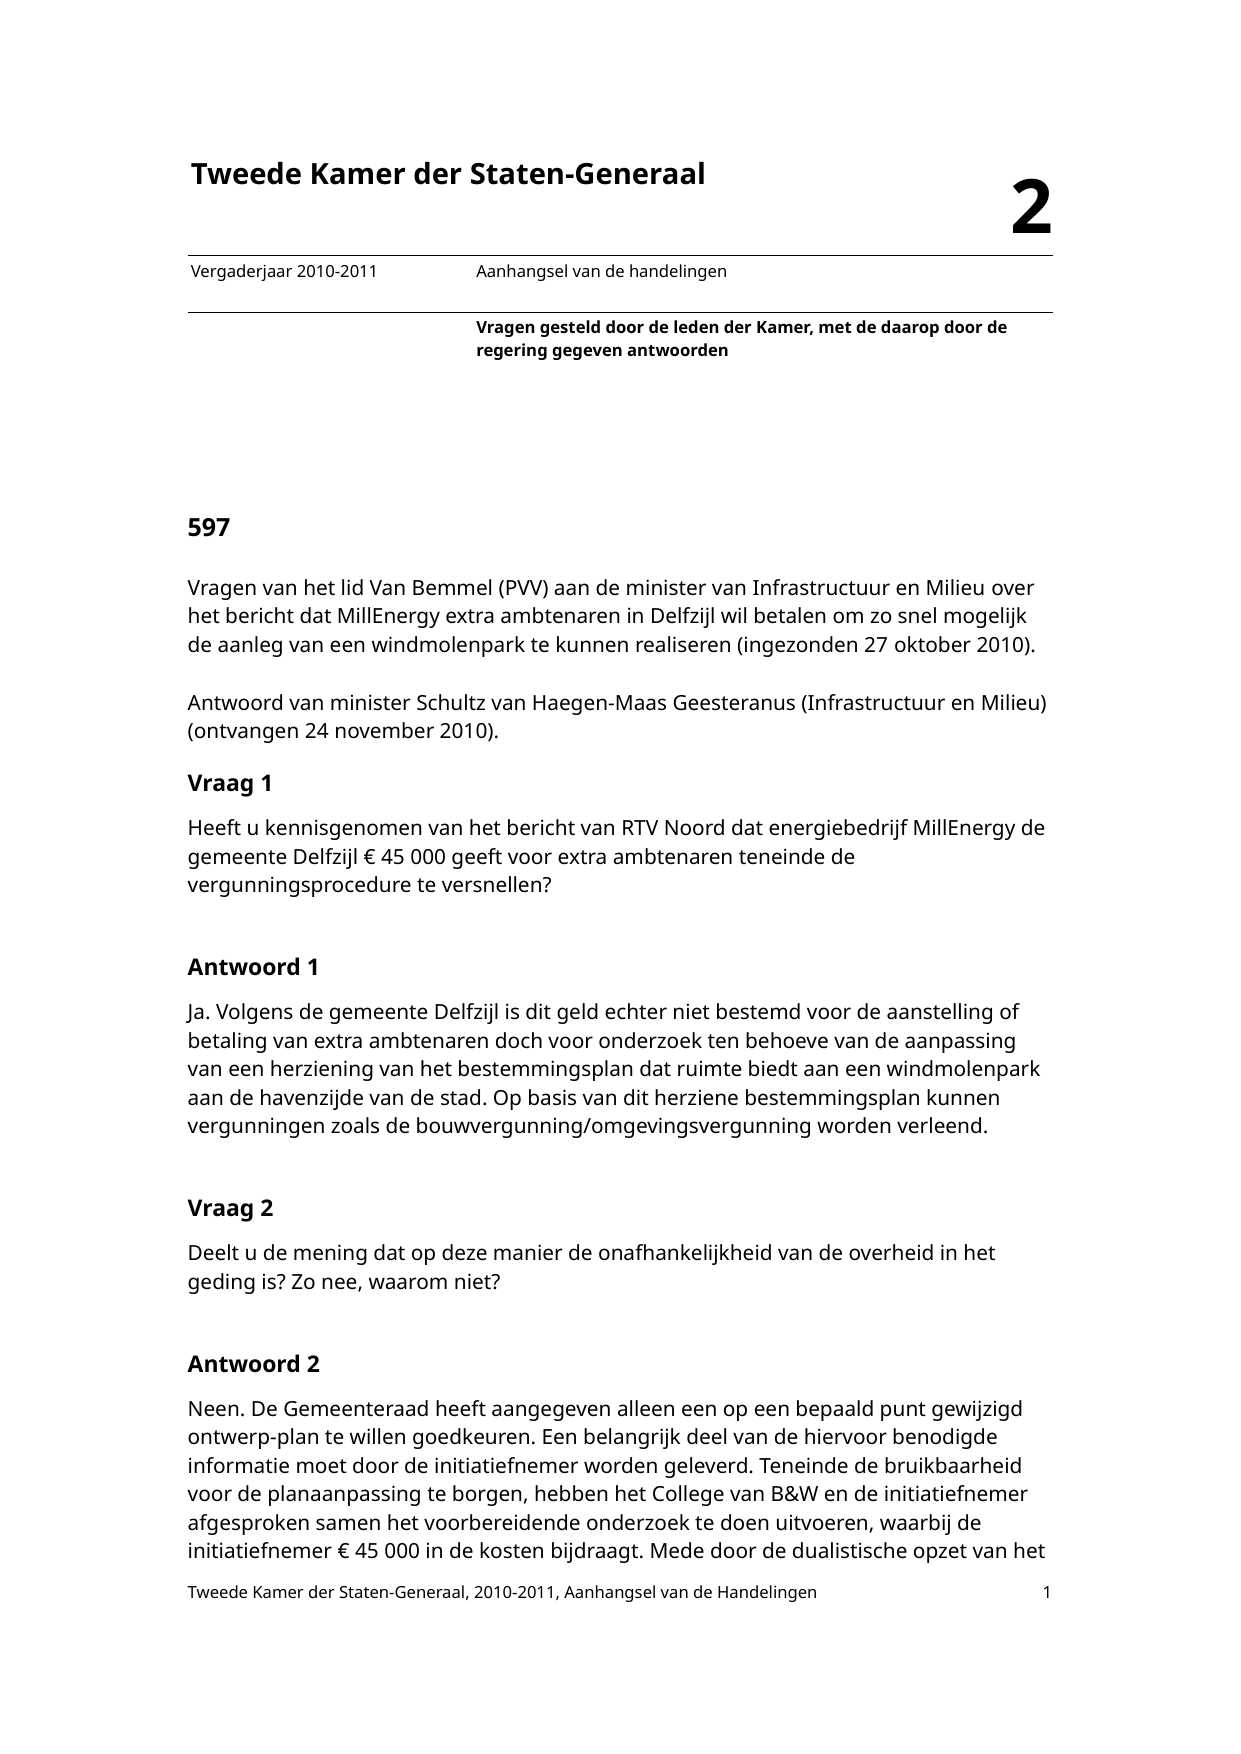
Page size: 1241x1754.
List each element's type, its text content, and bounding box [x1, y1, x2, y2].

subtitle Antwoord 2 [187, 1348, 1053, 1379]
text Vragen van het lid Van Bemmel (PVV) aan de minister van Infrastructuur en Milieu over het bericht dat MillEnergy extra ambtenaren in Delfzijl wil betalen om zo snel mogelijk de aanleg van een windmolenpark te kunnen realiseren (ingezonden 27 oktober 2010). [187, 573, 1053, 658]
table_header 2 [880, 150, 1053, 255]
subtitle Antwoord 1 [187, 951, 1053, 982]
text Ja. Volgens de gemeente Delfzijl is dit geld echter niet bestemd voor de aanstelling of betaling van extra ambtenaren doch voor onderzoek ten behoeve van de aanpassing van een herziening van het bestemmingsplan dat ruimte biedt aan een windmolenpark aan de havenzijde van de stad. Op basis van dit herziene bestemmingsplan kunnen vergunningen zoals de bouwvergunning/omgevingsvergunning worden verleend. [187, 997, 1053, 1140]
text Neen. De Gemeenteraad heeft aangegeven alleen een op een bepaald punt gewijzigd ontwerp-plan te willen goedkeuren. Een belangrijk deel van de hiervoor benodigde informatie moet door de initiatiefnemer worden geleverd. Teneinde de bruikbaarheid voor de planaanpassing te borgen, hebben het College van B&W en de initiatiefnemer afgesproken samen het voorbereidende onderzoek te doen uitvoeren, waarbij de initiatiefnemer € 45 000 in de kosten bijdraagt. Mede door de dualistische opzet van het [187, 1394, 1053, 1565]
subtitle Vraag 1 [187, 767, 1053, 798]
table_header Tweede Kamer der Staten-Generaal [188, 150, 879, 255]
text 597 [187, 509, 1053, 543]
table_cell Aanhangsel van de handelingen [473, 256, 1053, 312]
text Antwoord van minister Schultz van Haegen-Maas Geesteranus (Infrastructuur en Milieu) (ontvangen 24 november 2010). [187, 688, 1053, 745]
table_cell [188, 313, 473, 361]
subtitle Vraag 2 [187, 1192, 1053, 1223]
table_cell Vergaderjaar 2010-2011 [188, 256, 473, 312]
text Heeft u kennisgenomen van het bericht van RTV Noord dat energiebedrijf MillEnergy de gemeente Delfzijl € 45 000 geeft voor extra ambtenaren teneinde de vergunningsprocedure te versnellen? [187, 813, 1053, 899]
text Deelt u de mening dat op deze manier de onafhankelijkheid van de overheid in het geding is? Zo nee, waarom niet? [187, 1238, 1053, 1295]
table_cell Vragen gesteld door de leden der Kamer, met de daarop door de regering gegeven antwoorden [473, 313, 1053, 361]
